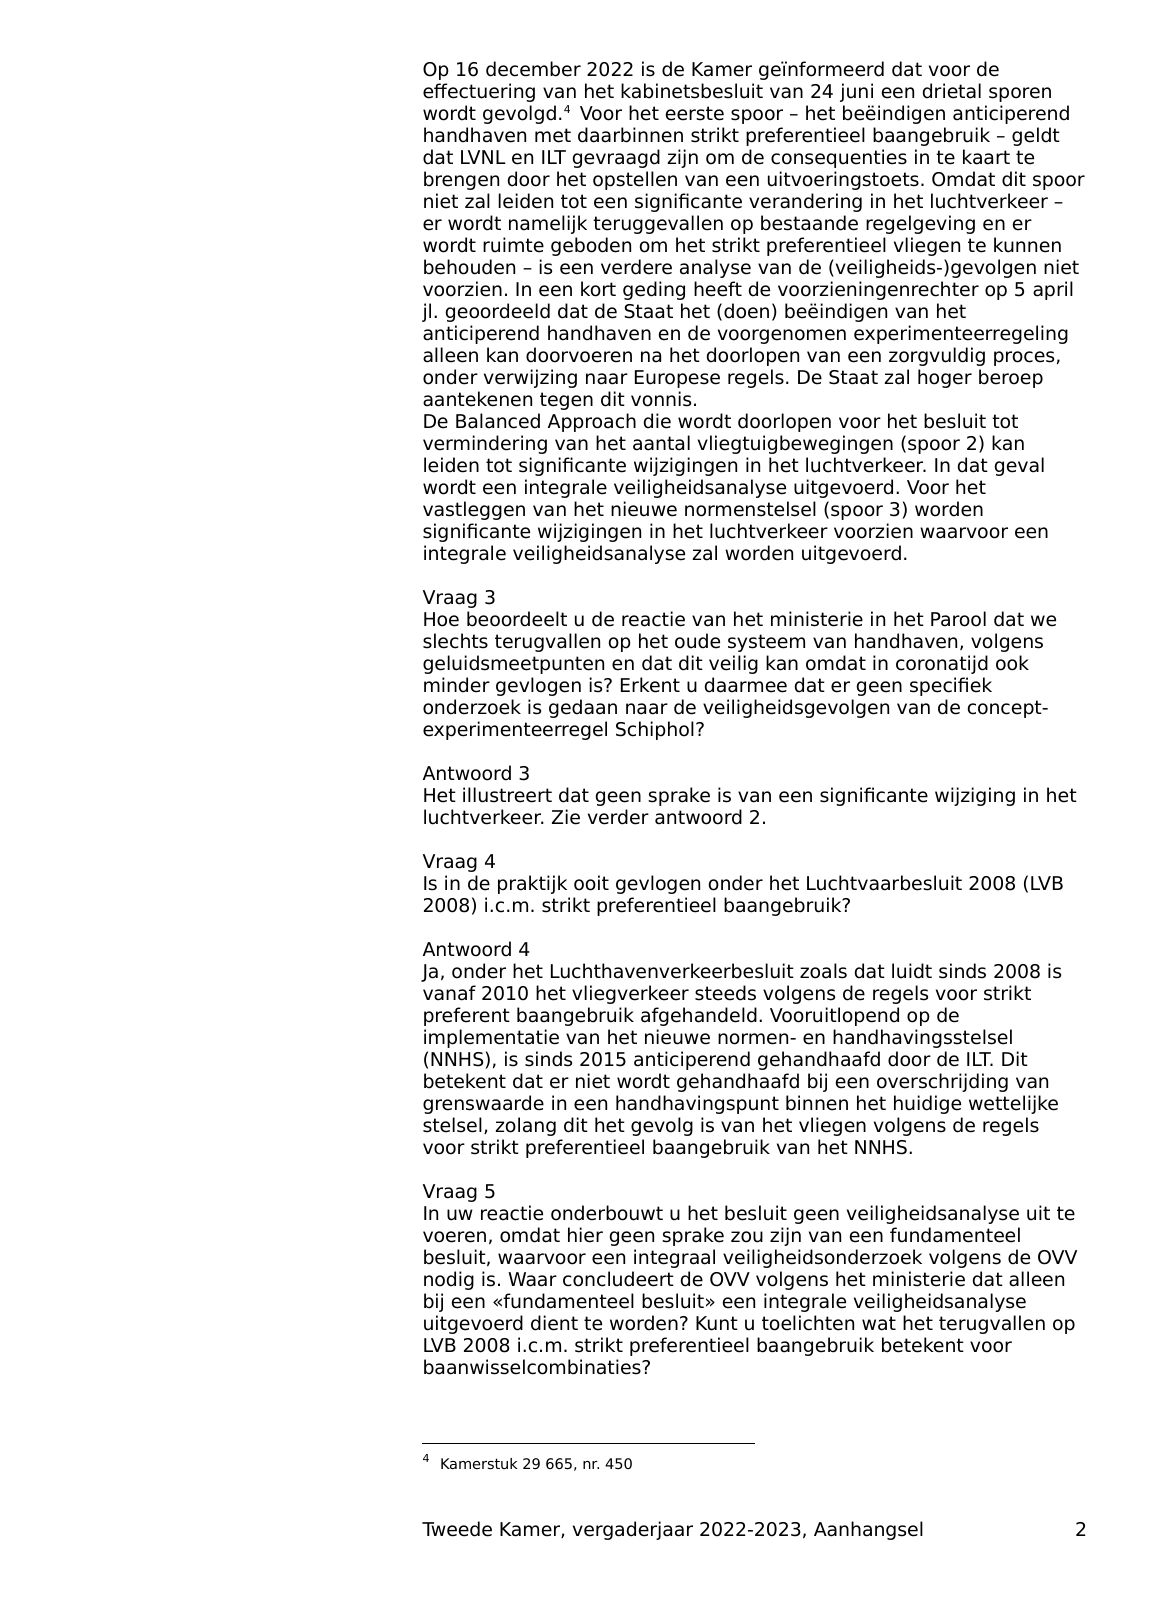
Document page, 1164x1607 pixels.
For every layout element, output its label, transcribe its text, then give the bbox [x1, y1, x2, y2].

text Antwoord 3 [422, 763, 1087, 785]
text Vraag 3 [422, 587, 1087, 609]
text In uw reactie onderbouwt u het besluit geen veiligheidsanalyse uit te voeren, omdat hier geen sprake zou zijn van een fundamenteel besluit, waarvoor een integraal veiligheidsonderzoek volgens de OVV nodig is. Waar concludeert de OVV volgens het ministerie dat alleen bij een «fundamenteel besluit» een integrale veiligheidsanalyse uitgevoerd dient te worden? Kunt u toelichten wat het terugvallen op LVB 2008 i.c.m. strikt preferentieel baangebruik betekent voor baanwisselcombinaties? [422, 1203, 1087, 1379]
text Vraag 4 [422, 851, 1087, 873]
text Antwoord 4 [422, 939, 1087, 961]
text Kamerstuk 29 665, nr. 450 [422, 1452, 1087, 1474]
text Ja, onder het Luchthavenverkeerbesluit zoals dat luidt sinds 2008 is vanaf 2010 het vliegverkeer steeds volgens de regels voor strikt preferent baangebruik afgehandeld. Vooruitlopend op de implementatie van het nieuwe normen- en handhavingsstelsel (NNHS), is sinds 2015 anticiperend gehandhaafd door de ILT. Dit betekent dat er niet wordt gehandhaafd bij een overschrijding van grenswaarde in een handhavingspunt binnen het huidige wettelijke stelsel, zolang dit het gevolg is van het vliegen volgens de regels voor strikt preferentieel baangebruik van het NNHS. [422, 961, 1087, 1159]
text Is in de praktijk ooit gevlogen onder het Luchtvaarbesluit 2008 (LVB 2008) i.c.m. strikt preferentieel baangebruik? [422, 873, 1087, 917]
text Vraag 5 [422, 1181, 1087, 1203]
text Hoe beoordeelt u de reactie van het ministerie in het Parool dat we slechts terugvallen op het oude systeem van handhaven, volgens geluidsmeetpunten en dat dit veilig kan omdat in coronatijd ook minder gevlogen is? Erkent u daarmee dat er geen specifiek onderzoek is gedaan naar de veiligheidsgevolgen van de concept-experimenteerregel Schiphol? [422, 609, 1087, 741]
text Op 16 december 2022 is de Kamer geïnformeerd dat voor de effectuering van het kabinetsbesluit van 24 juni een drietal sporen wordt gevolgd. Voor het eerste spoor – het beëindigen anticiperend handhaven met daarbinnen strikt preferentieel baangebruik – geldt dat LVNL en ILT gevraagd zijn om de consequenties in te kaart te brengen door het opstellen van een uitvoeringstoets. Omdat dit spoor niet zal leiden tot een significante verandering in het luchtverkeer – er wordt namelijk teruggevallen op bestaande regelgeving en er wordt ruimte geboden om het strikt preferentieel vliegen te kunnen behouden – is een verdere analyse van de (veiligheids-)gevolgen niet voorzien. In een kort geding heeft de voorzieningenrechter op 5 april jl. geoordeeld dat de Staat het (doen) beëindigen van het anticiperend handhaven en de voorgenomen experimenteerregeling alleen kan doorvoeren na het doorlopen van een zorgvuldig proces, onder verwijzing naar Europese regels. De Staat zal hoger beroep aantekenen tegen dit vonnis. [422, 59, 1087, 411]
text De Balanced Approach die wordt doorlopen voor het besluit tot vermindering van het aantal vliegtuigbewegingen (spoor 2) kan leiden tot significante wijzigingen in het luchtverkeer. In dat geval wordt een integrale veiligheidsanalyse uitgevoerd. Voor het vastleggen van het nieuwe normenstelsel (spoor 3) worden significante wijzigingen in het luchtverkeer voorzien waarvoor een integrale veiligheidsanalyse zal worden uitgevoerd. [422, 411, 1087, 564]
text Het illustreert dat geen sprake is van een significante wijziging in het luchtverkeer. Zie verder antwoord 2. [422, 785, 1087, 829]
